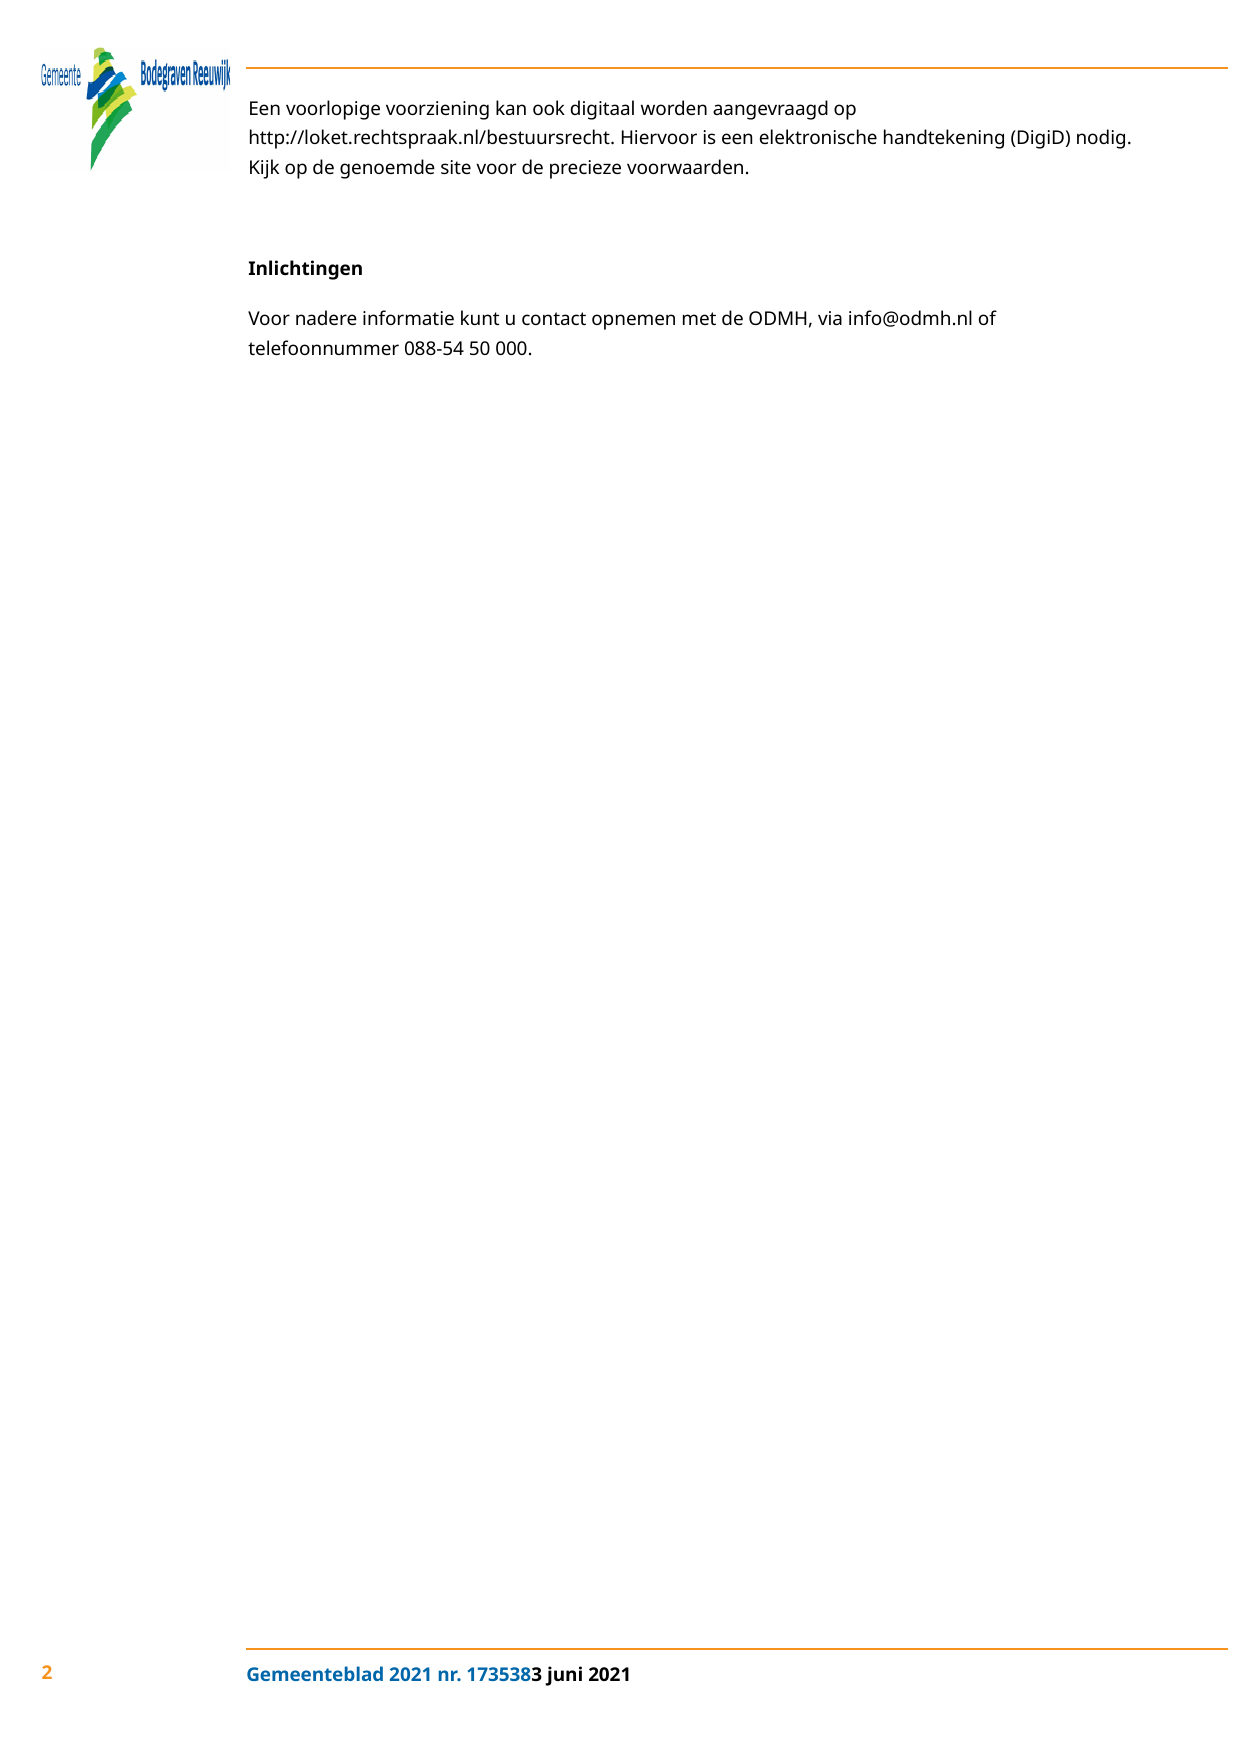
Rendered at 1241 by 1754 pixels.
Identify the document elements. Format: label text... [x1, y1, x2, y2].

text Een voorlopige voorziening kan ook digitaal worden aangevraagd op http://loket.rechtspraak.nl/bestuursrecht. Hiervoor is een elektronische handtekening (DigiD) nodig. Kijk op de genoemde site voor de precieze voorwaarden. [248, 95, 1152, 180]
text Voor nadere informatie kunt u contact opnemen met de ODMH, via info@odmh.nl of telefoonnummer 088-54 50 000. [248, 305, 1152, 361]
picture [41, 47, 231, 172]
text Inlichtingen [248, 255, 1152, 281]
